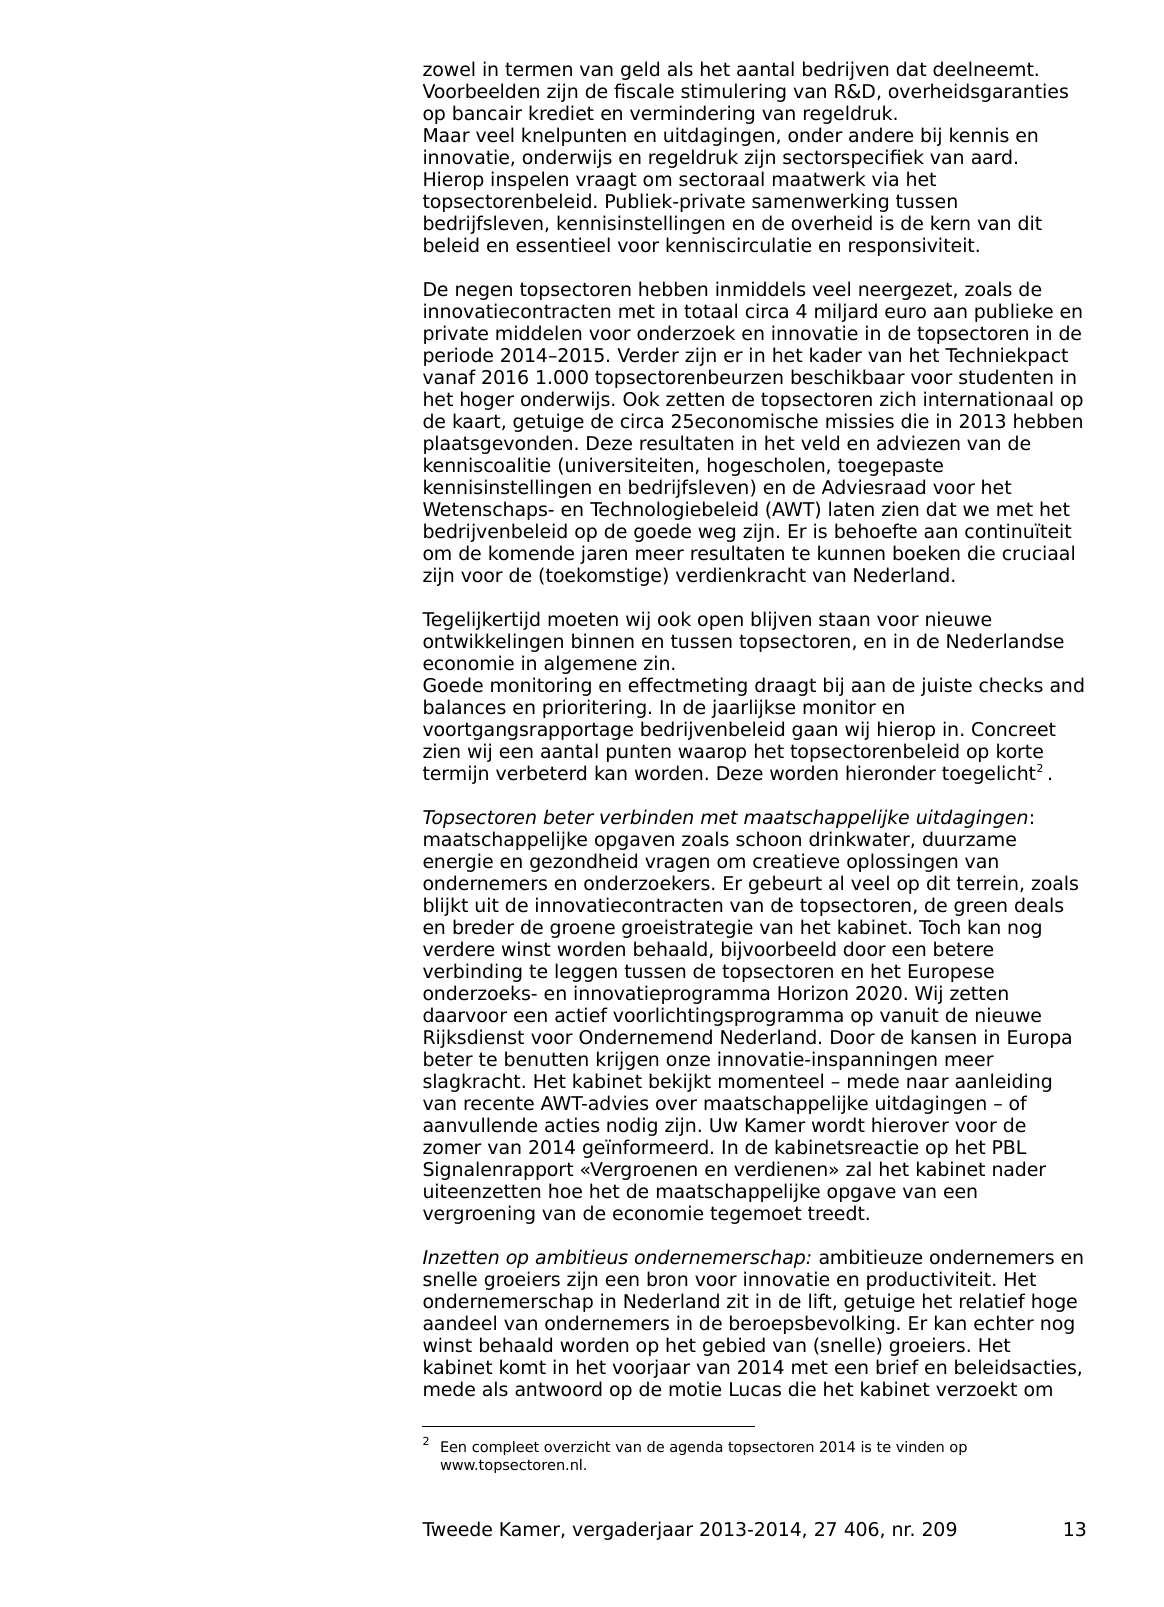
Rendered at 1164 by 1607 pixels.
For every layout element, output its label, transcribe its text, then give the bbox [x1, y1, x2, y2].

text Inzetten op ambitieus ondernemerschap: ambitieuze ondernemers en snelle groeiers zijn een bron voor innovatie en productiviteit. Het ondernemerschap in Nederland zit in de lift, getuige het relatief hoge aandeel van ondernemers in de beroepsbevolking. Er kan echter nog winst behaald worden op het gebied van (snelle) groeiers. Het kabinet komt in het voorjaar van 2014 met een brief en beleidsacties, mede als antwoord op de motie Lucas die het kabinet verzoekt om [422, 1247, 1087, 1401]
text zowel in termen van geld als het aantal bedrijven dat deelneemt. Voorbeelden zijn de fiscale stimulering van R&D, overheidsgaranties op bancair krediet en vermindering van regeldruk. [422, 59, 1087, 125]
text Goede monitoring en effectmeting draagt bij aan de juiste checks and balances en prioritering. In de jaarlijkse monitor en voortgangsrapportage bedrijvenbeleid gaan wij hierop in. Concreet zien wij een aantal punten waarop het topsectorenbeleid op korte termijn verbeterd kan worden. Deze worden hieronder toegelicht. [422, 675, 1087, 785]
text De negen topsectoren hebben inmiddels veel neergezet, zoals de innovatiecontracten met in totaal circa 4 miljard euro aan publieke en private middelen voor onderzoek en innovatie in de topsectoren in de periode 2014–2015. Verder zijn er in het kader van het Techniekpact vanaf 2016 1.000 topsectorenbeurzen beschikbaar voor studenten in het hoger onderwijs. Ook zetten de topsectoren zich internationaal op de kaart, getuige de circa 25economische missies die in 2013 hebben plaatsgevonden. Deze resultaten in het veld en adviezen van de kenniscoalitie (universiteiten, hogescholen, toegepaste kennisinstellingen en bedrijfsleven) en de Adviesraad voor het Wetenschaps- en Technologiebeleid (AWT) laten zien dat we met het bedrijvenbeleid op de goede weg zijn. Er is behoefte aan continuïteit om de komende jaren meer resultaten te kunnen boeken die cruciaal zijn voor de (toekomstige) verdienkracht van Nederland. [422, 279, 1087, 587]
text Een compleet overzicht van de agenda topsectoren 2014 is te vinden op www.topsectoren.nl. [422, 1435, 1087, 1474]
text Tegelijkertijd moeten wij ook open blijven staan voor nieuwe ontwikkelingen binnen en tussen topsectoren, en in de Nederlandse economie in algemene zin. [422, 609, 1087, 675]
text Topsectoren beter verbinden met maatschappelijke uitdagingen: maatschappelijke opgaven zoals schoon drinkwater, duurzame energie en gezondheid vragen om creatieve oplossingen van ondernemers en onderzoekers. Er gebeurt al veel op dit terrein, zoals blijkt uit de innovatiecontracten van de topsectoren, de green deals en breder de groene groeistrategie van het kabinet. Toch kan nog verdere winst worden behaald, bijvoorbeeld door een betere verbinding te leggen tussen de topsectoren en het Europese onderzoeks- en innovatieprogramma Horizon 2020. Wij zetten daarvoor een actief voorlichtingsprogramma op vanuit de nieuwe Rijksdienst voor Ondernemend Nederland. Door de kansen in Europa beter te benutten krijgen onze innovatie-inspanningen meer slagkracht. Het kabinet bekijkt momenteel – mede naar aanleiding van recente AWT-advies over maatschappelijke uitdagingen – of aanvullende acties nodig zijn. Uw Kamer wordt hierover voor de zomer van 2014 geïnformeerd. In de kabinetsreactie op het PBL Signalenrapport «Vergroenen en verdienen» zal het kabinet nader uiteenzetten hoe het de maatschappelijke opgave van een vergroening van de economie tegemoet treedt. [422, 807, 1087, 1224]
text Maar veel knelpunten en uitdagingen, onder andere bij kennis en innovatie, onderwijs en regeldruk zijn sectorspecifiek van aard. Hierop inspelen vraagt om sectoraal maatwerk via het topsectorenbeleid. Publiek-private samenwerking tussen bedrijfsleven, kennisinstellingen en de overheid is de kern van dit beleid en essentieel voor kenniscirculatie en responsiviteit. [422, 125, 1087, 257]
